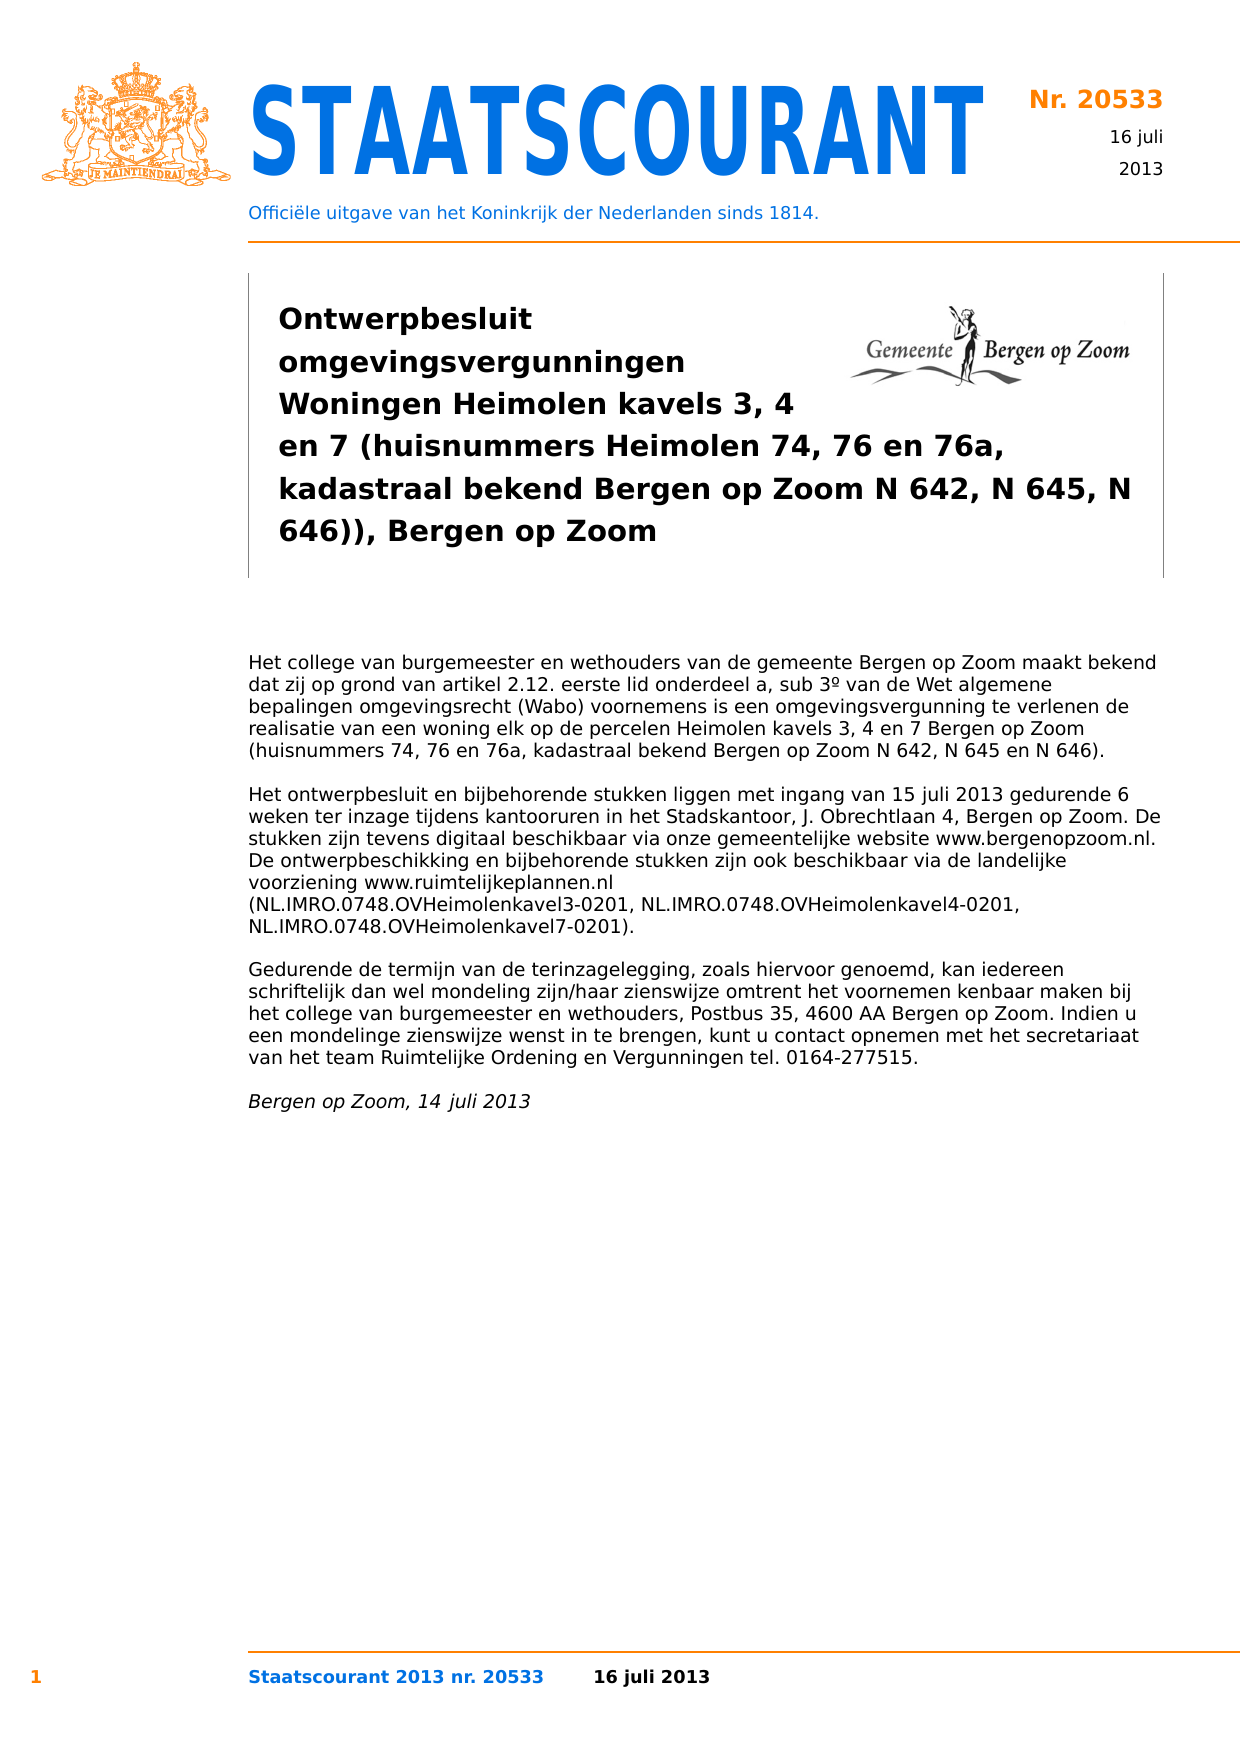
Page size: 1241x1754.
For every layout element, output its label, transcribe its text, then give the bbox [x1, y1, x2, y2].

table_cell Officiële uitgave van het Koninkrijk der Nederlanden sinds 1814. [248, 203, 1240, 241]
table_header [25, 62, 248, 241]
picture [41, 62, 231, 186]
text Gedurende de termijn van de terinzagelegging, zoals hiervoor genoemd, kan iedereen schriftelijk dan wel mondeling zijn/haar zienswijze omtrent het voornemen kenbaar maken bij het college van burgemeester en wethouders, Postbus 35, 4600 AA Bergen op Zoom. Indien u een mondelinge zienswijze wenst in te brengen, kunt u contact opnemen met het secretariaat van het team Ruimtelijke Ordening en Vergunningen tel. 0164-277515. [248, 959, 1163, 1069]
subtitle Ontwerpbesluit omgevingsvergunningen Woningen Heimolen kavels 3, 4 en 7 (huisnummers Heimolen 74, 76 en 76a, kadastraal bekend Bergen op Zoom N 642, N 645, N 646)), Bergen op Zoom [249, 273, 1163, 578]
text (NL.IMRO.0748.OVHeimolenkavel3-0201, NL.IMRO.0748.OVHeimolenkavel4-0201, [248, 893, 1163, 916]
text NL.IMRO.0748.OVHeimolenkavel7-0201). [248, 916, 1163, 937]
table_cell 16 juli [998, 121, 1240, 153]
text Het ontwerpbesluit en bijbehorende stukken liggen met ingang van 15 juli 2013 gedurende 6 weken ter inzage tijdens kantooruren in het Stadskantoor, J. Obrechtlaan 4, Bergen op Zoom. De stukken zijn tevens digitaal beschikbaar via onze gemeentelijke website www.bergenopzoom.nl. De ontwerpbeschikking en bijbehorende stukken zijn ook beschikbaar via de landelijke voorziening www.ruimtelijkeplannen.nl [248, 784, 1163, 893]
table_cell 2013 [998, 153, 1240, 203]
text Het college van burgemeester en wethouders van de gemeente Bergen op Zoom maakt bekend dat zij op grond van artikel 2.12. eerste lid onderdeel a, sub 3º van de Wet algemene bepalingen omgevingsrecht (Wabo) voornemens is een omgevingsvergunning te verlenen de realisatie van een woning elk op de percelen Heimolen kavels 3, 4 en 7 Bergen op Zoom (huisnummers 74, 76 en 76a, kadastraal bekend Bergen op Zoom N 642, N 645 en N 646). [248, 652, 1163, 762]
picture [844, 302, 1134, 391]
table_header Nr. 20533 [998, 62, 1240, 121]
table_header STAATSCOURANT [248, 62, 998, 203]
text Bergen op Zoom, 14 juli 2013 [248, 1091, 1163, 1113]
